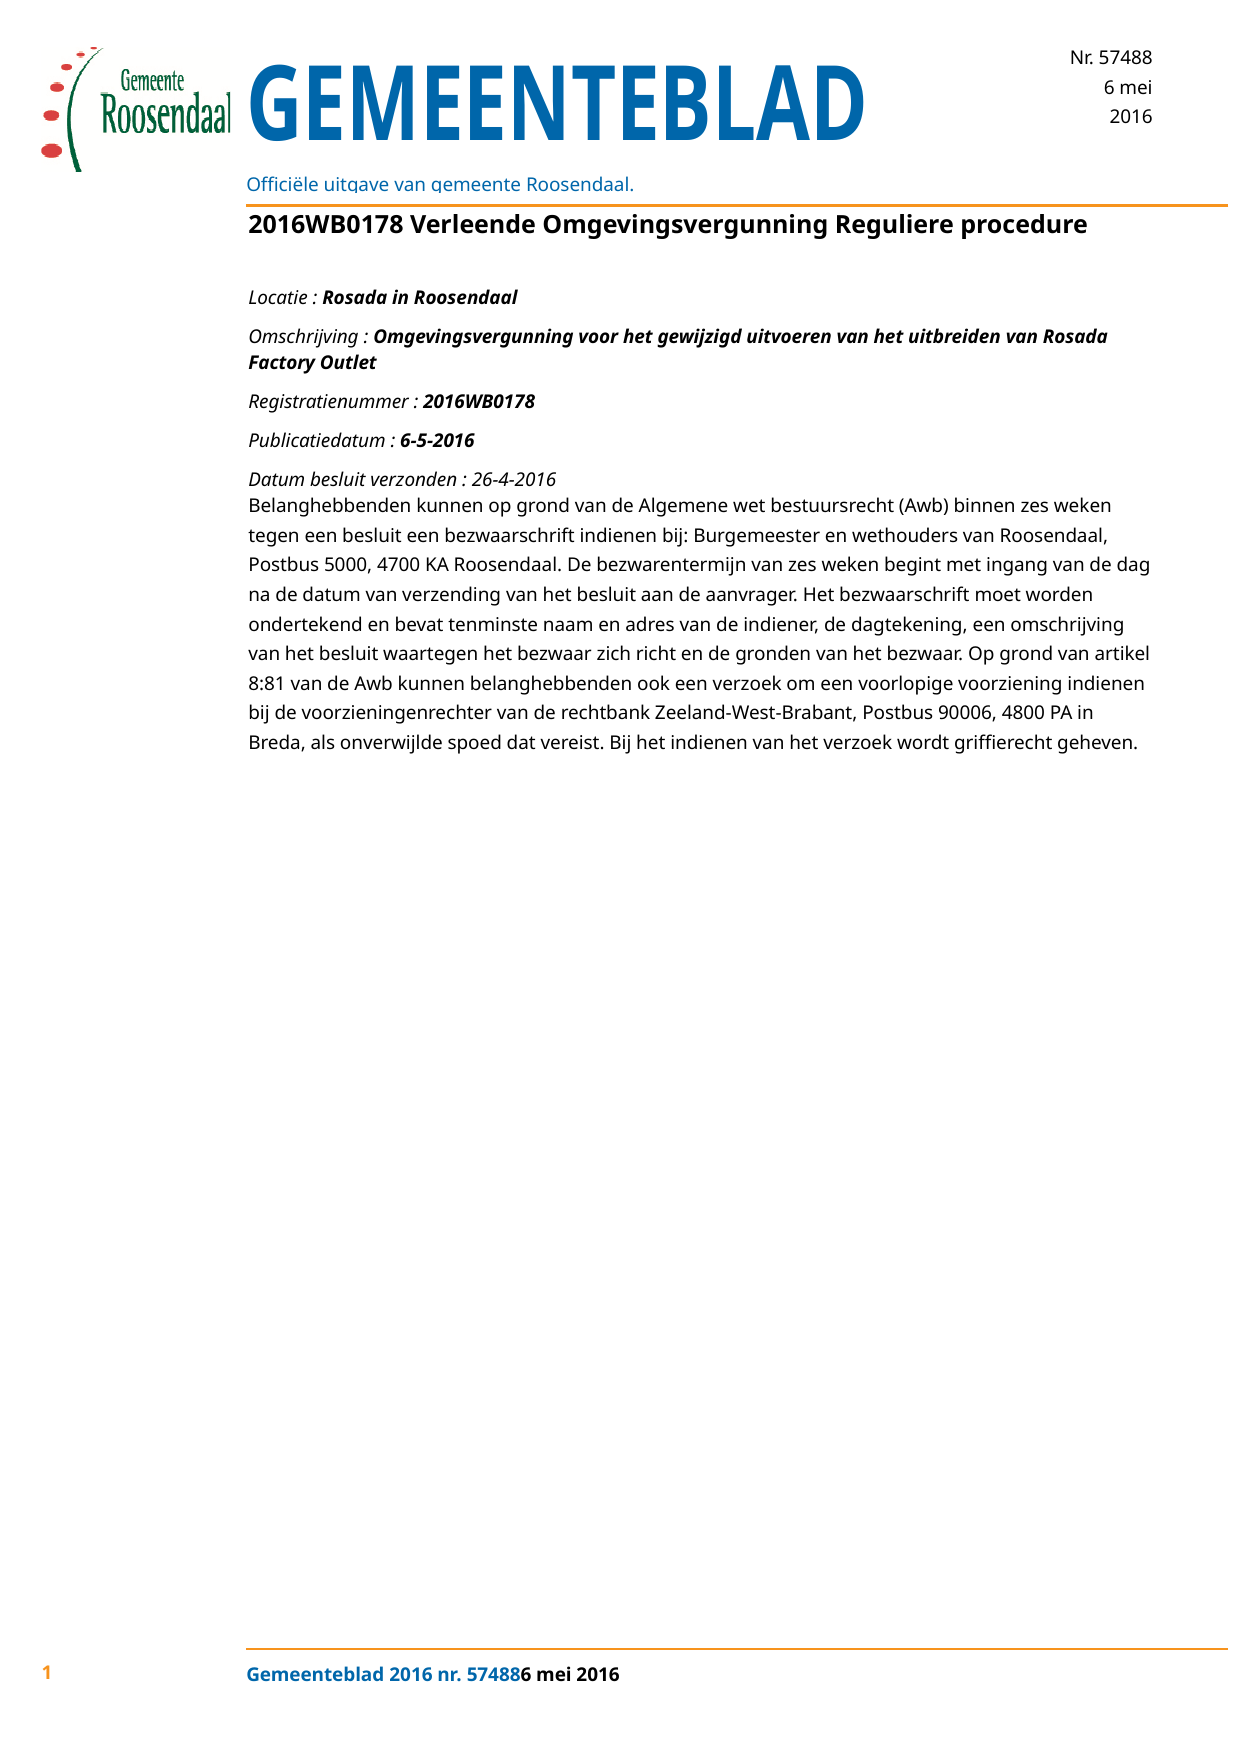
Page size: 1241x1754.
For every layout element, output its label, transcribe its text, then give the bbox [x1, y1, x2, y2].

text Registratienummer : 2016WB0178 [248, 388, 1152, 414]
text Omschrijving : Omgevingsvergunning voor het gewijzigd uitvoeren van het uitbreiden van Rosada Factory Outlet [248, 323, 1152, 374]
text Datum besluit verzonden : 26-4-2016 [248, 467, 1152, 492]
picture [41, 47, 231, 172]
text Belanghebbenden kunnen op grond van de Algemene wet bestuursrecht (Awb) binnen zes weken tegen een besluit een bezwaarschrift indienen bij: Burgemeester en wethouders van Roosendaal, Postbus 5000, 4700 KA Roosendaal. De bezwarentermijn van zes weken begint met ingang van de dag na de datum van verzending van het besluit aan de aanvrager. Het bezwaarschrift moet worden ondertekend en bevat tenminste naam en adres van de indiener, de dagtekening, een omschrijving van het besluit waartegen het bezwaar zich richt en de gronden van het bezwaar. Op grond van artikel 8:81 van de Awb kunnen belanghebbenden ook een verzoek om een voorlopige voorziening indienen bij de voorzieningenrechter van de rechtbank Zeeland-West-Brabant, Postbus 90006, 4800 PA in Breda, als onverwijlde spoed dat vereist. Bij het indienen van het verzoek wordt griffierecht geheven. [248, 492, 1152, 755]
text Locatie : Rosada in Roosendaal [248, 284, 1152, 309]
text 2016WB0178 Verleende Omgevingsvergunning Reguliere procedure [248, 207, 1152, 241]
text Publicatiedatum : 6-5-2016 [248, 427, 1152, 453]
